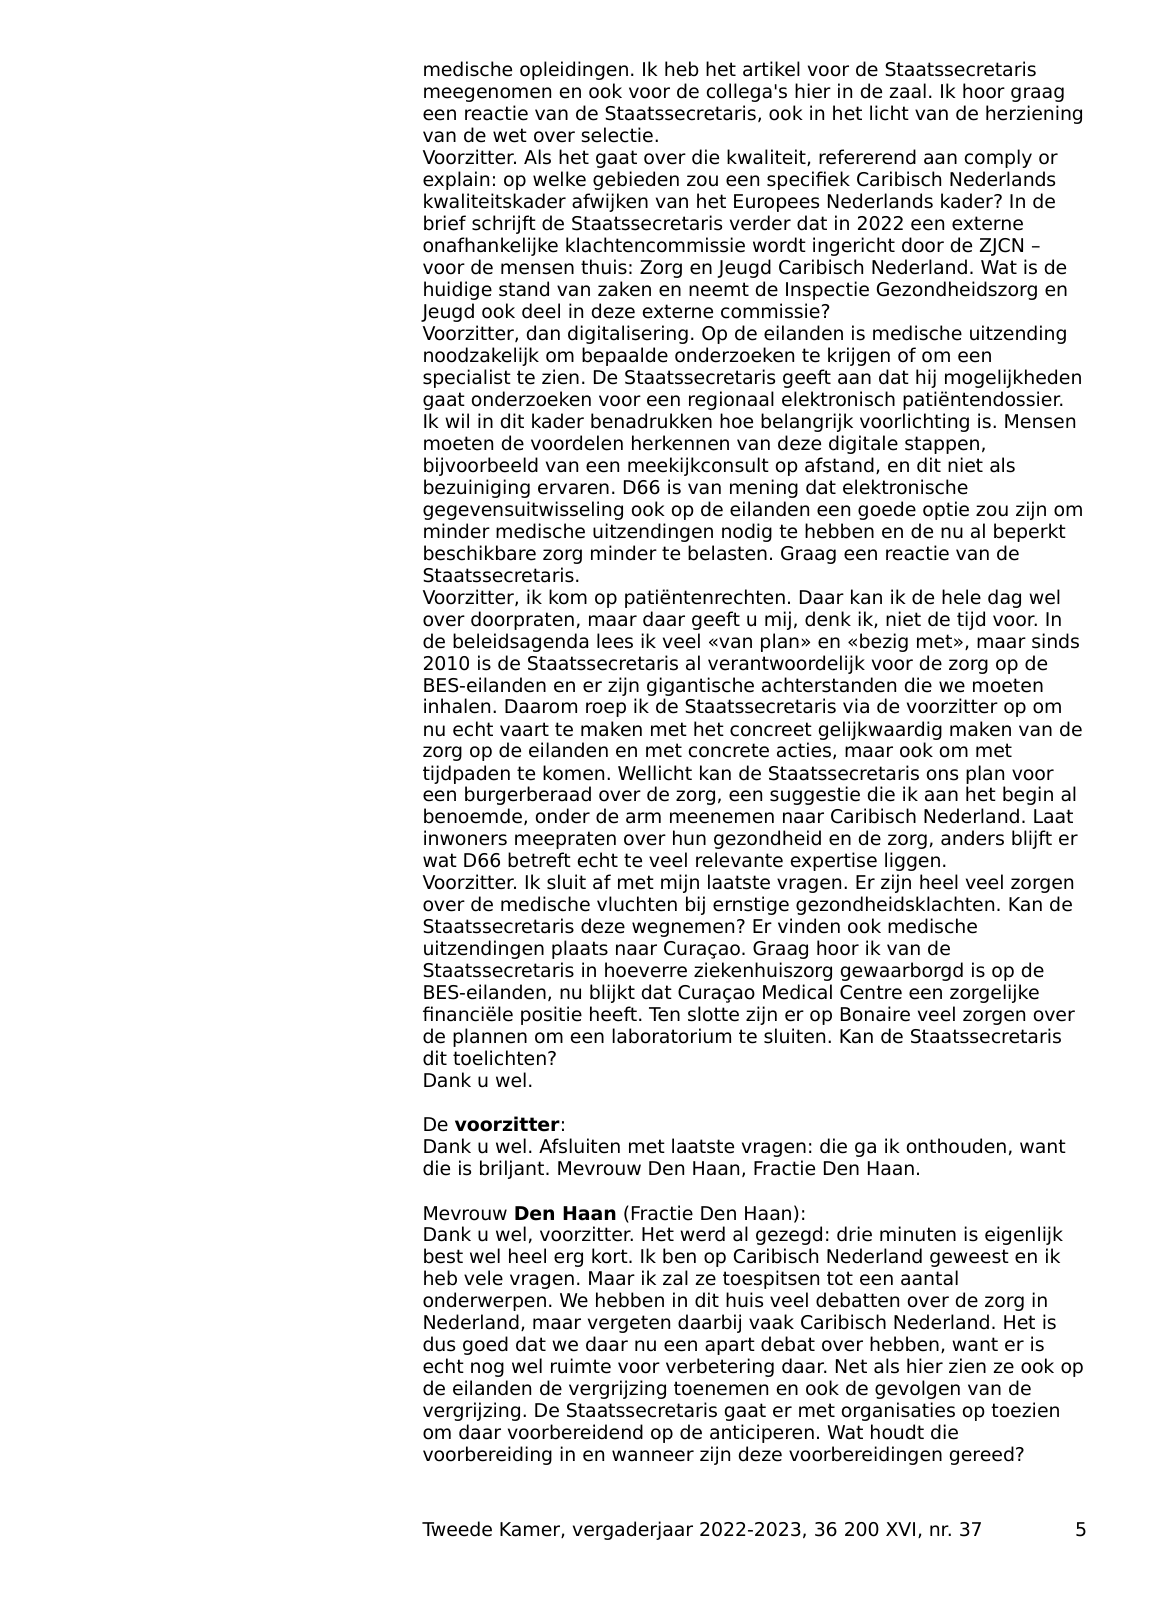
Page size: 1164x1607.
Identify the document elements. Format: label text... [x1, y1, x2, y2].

text Voorzitter, dan digitalisering. Op de eilanden is medische uitzending noodzakelijk om bepaalde onderzoeken te krijgen of om een specialist te zien. De Staatssecretaris geeft aan dat hij mogelijkheden gaat onderzoeken voor een regionaal elektronisch patiëntendossier. Ik wil in dit kader benadrukken hoe belangrijk voorlichting is. Mensen moeten de voordelen herkennen van deze digitale stappen, bijvoorbeeld van een meekijkconsult op afstand, en dit niet als bezuiniging ervaren. D66 is van mening dat elektronische gegevensuitwisseling ook op de eilanden een goede optie zou zijn om minder medische uitzendingen nodig te hebben en de nu al beperkt beschikbare zorg minder te belasten. Graag een reactie van de Staatssecretaris. [422, 323, 1087, 587]
text Dank u wel. Afsluiten met laatste vragen: die ga ik onthouden, want die is briljant. Mevrouw Den Haan, Fractie Den Haan. [422, 1136, 1087, 1180]
text Dank u wel. [422, 1070, 1087, 1092]
text Voorzitter. Als het gaat over die kwaliteit, refererend aan comply or explain: op welke gebieden zou een specifiek Caribisch Nederlands kwaliteitskader afwijken van het Europees Nederlands kader? In de brief schrijft de Staatssecretaris verder dat in 2022 een externe onafhankelijke klachtencommissie wordt ingericht door de ZJCN – voor de mensen thuis: Zorg en Jeugd Caribisch Nederland. Wat is de huidige stand van zaken en neemt de Inspectie Gezondheidszorg en Jeugd ook deel in deze externe commissie? [422, 147, 1087, 323]
text medische opleidingen. Ik heb het artikel voor de Staatssecretaris meegenomen en ook voor de collega's hier in de zaal. Ik hoor graag een reactie van de Staatssecretaris, ook in het licht van de herziening van de wet over selectie. [422, 59, 1087, 147]
text Voorzitter. Ik sluit af met mijn laatste vragen. Er zijn heel veel zorgen over de medische vluchten bij ernstige gezondheidsklachten. Kan de Staatssecretaris deze wegnemen? Er vinden ook medische uitzendingen plaats naar Curaçao. Graag hoor ik van de Staatssecretaris in hoeverre ziekenhuiszorg gewaarborgd is op de BES-eilanden, nu blijkt dat Curaçao Medical Centre een zorgelijke financiële positie heeft. Ten slotte zijn er op Bonaire veel zorgen over de plannen om een laboratorium te sluiten. Kan de Staatssecretaris dit toelichten? [422, 872, 1087, 1070]
text Voorzitter, ik kom op patiëntenrechten. Daar kan ik de hele dag wel over doorpraten, maar daar geeft u mij, denk ik, niet de tijd voor. In de beleidsagenda lees ik veel «van plan» en «bezig met», maar sinds 2010 is de Staatssecretaris al verantwoordelijk voor de zorg op de BES-eilanden en er zijn gigantische achterstanden die we moeten inhalen. Daarom roep ik de Staatssecretaris via de voorzitter op om nu echt vaart te maken met het concreet gelijkwaardig maken van de zorg op de eilanden en met concrete acties, maar ook om met tijdpaden te komen. Wellicht kan de Staatssecretaris ons plan voor een burgerberaad over de zorg, een suggestie die ik aan het begin al benoemde, onder de arm meenemen naar Caribisch Nederland. Laat inwoners meepraten over hun gezondheid en de zorg, anders blijft er wat D66 betreft echt te veel relevante expertise liggen. [422, 587, 1087, 872]
text Dank u wel, voorzitter. Het werd al gezegd: drie minuten is eigenlijk best wel heel erg kort. Ik ben op Caribisch Nederland geweest en ik heb vele vragen. Maar ik zal ze toespitsen tot een aantal onderwerpen. We hebben in dit huis veel debatten over de zorg in Nederland, maar vergeten daarbij vaak Caribisch Nederland. Het is dus goed dat we daar nu een apart debat over hebben, want er is echt nog wel ruimte voor verbetering daar. Net als hier zien ze ook op de eilanden de vergrijzing toenemen en ook de gevolgen van de vergrijzing. De Staatssecretaris gaat er met organisaties op toezien om daar voorbereidend op de anticiperen. Wat houdt die voorbereiding in en wanneer zijn deze voorbereidingen gereed? [422, 1224, 1087, 1466]
text Mevrouw Den Haan (Fractie Den Haan): [422, 1202, 1087, 1224]
text De voorzitter: [422, 1114, 1087, 1136]
